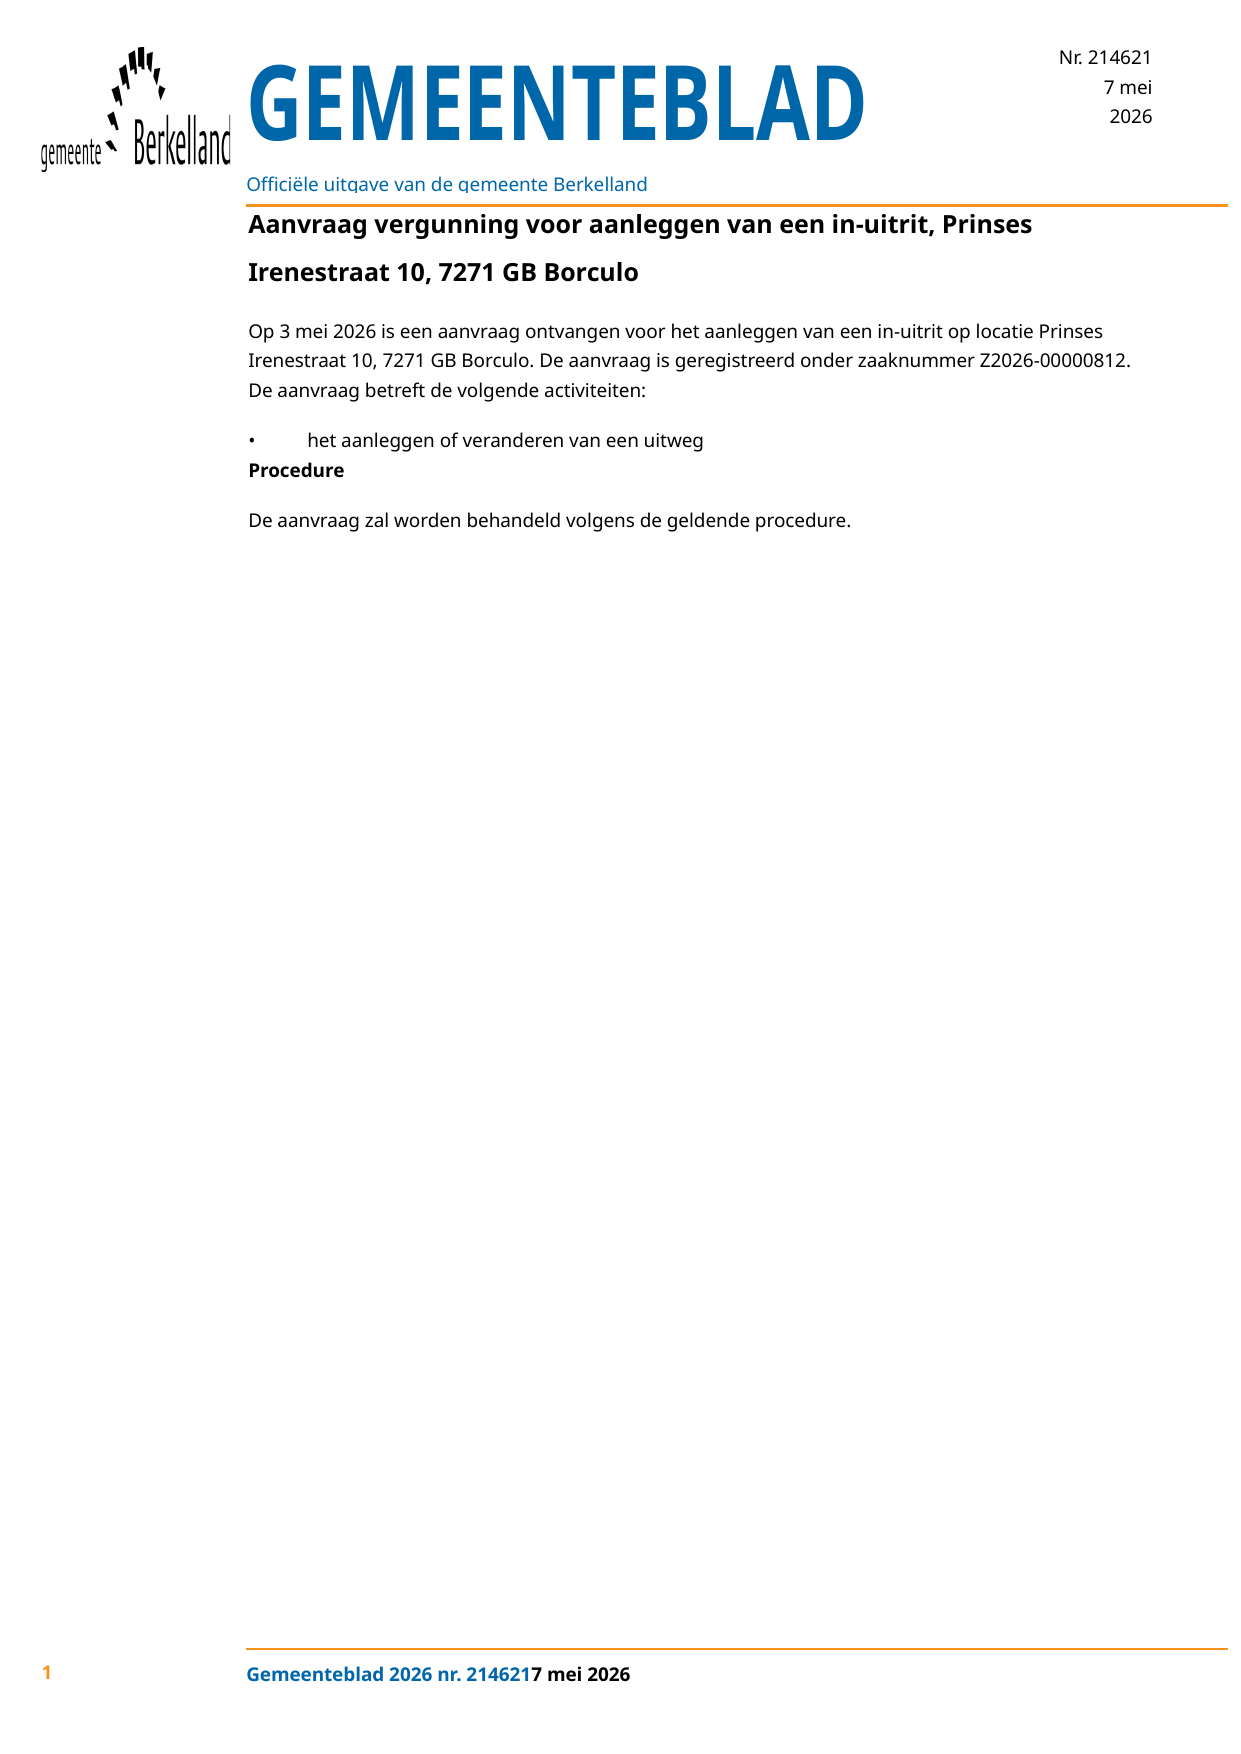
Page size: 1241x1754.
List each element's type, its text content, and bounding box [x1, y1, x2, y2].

text De aanvraag zal worden behandeld volgens de geldende procedure. [248, 507, 1152, 533]
text Op 3 mei 2026 is een aanvraag ontvangen voor het aanleggen van een in-uitrit op locatie Prinses Irenestraat 10, 7271 GB Borculo. De aanvraag is geregistreerd onder zaaknummer Z2026-00000812. De aanvraag betreft de volgende activiteiten: [248, 318, 1152, 403]
text Procedure [248, 457, 1152, 483]
text Aanvraag vergunning voor aanleggen van een in-uitrit, Prinses Irenestraat 10, 7271 GB Borculo [248, 207, 1152, 288]
picture [41, 47, 231, 172]
list het aanleggen of veranderen van een uitweg [248, 427, 1152, 453]
